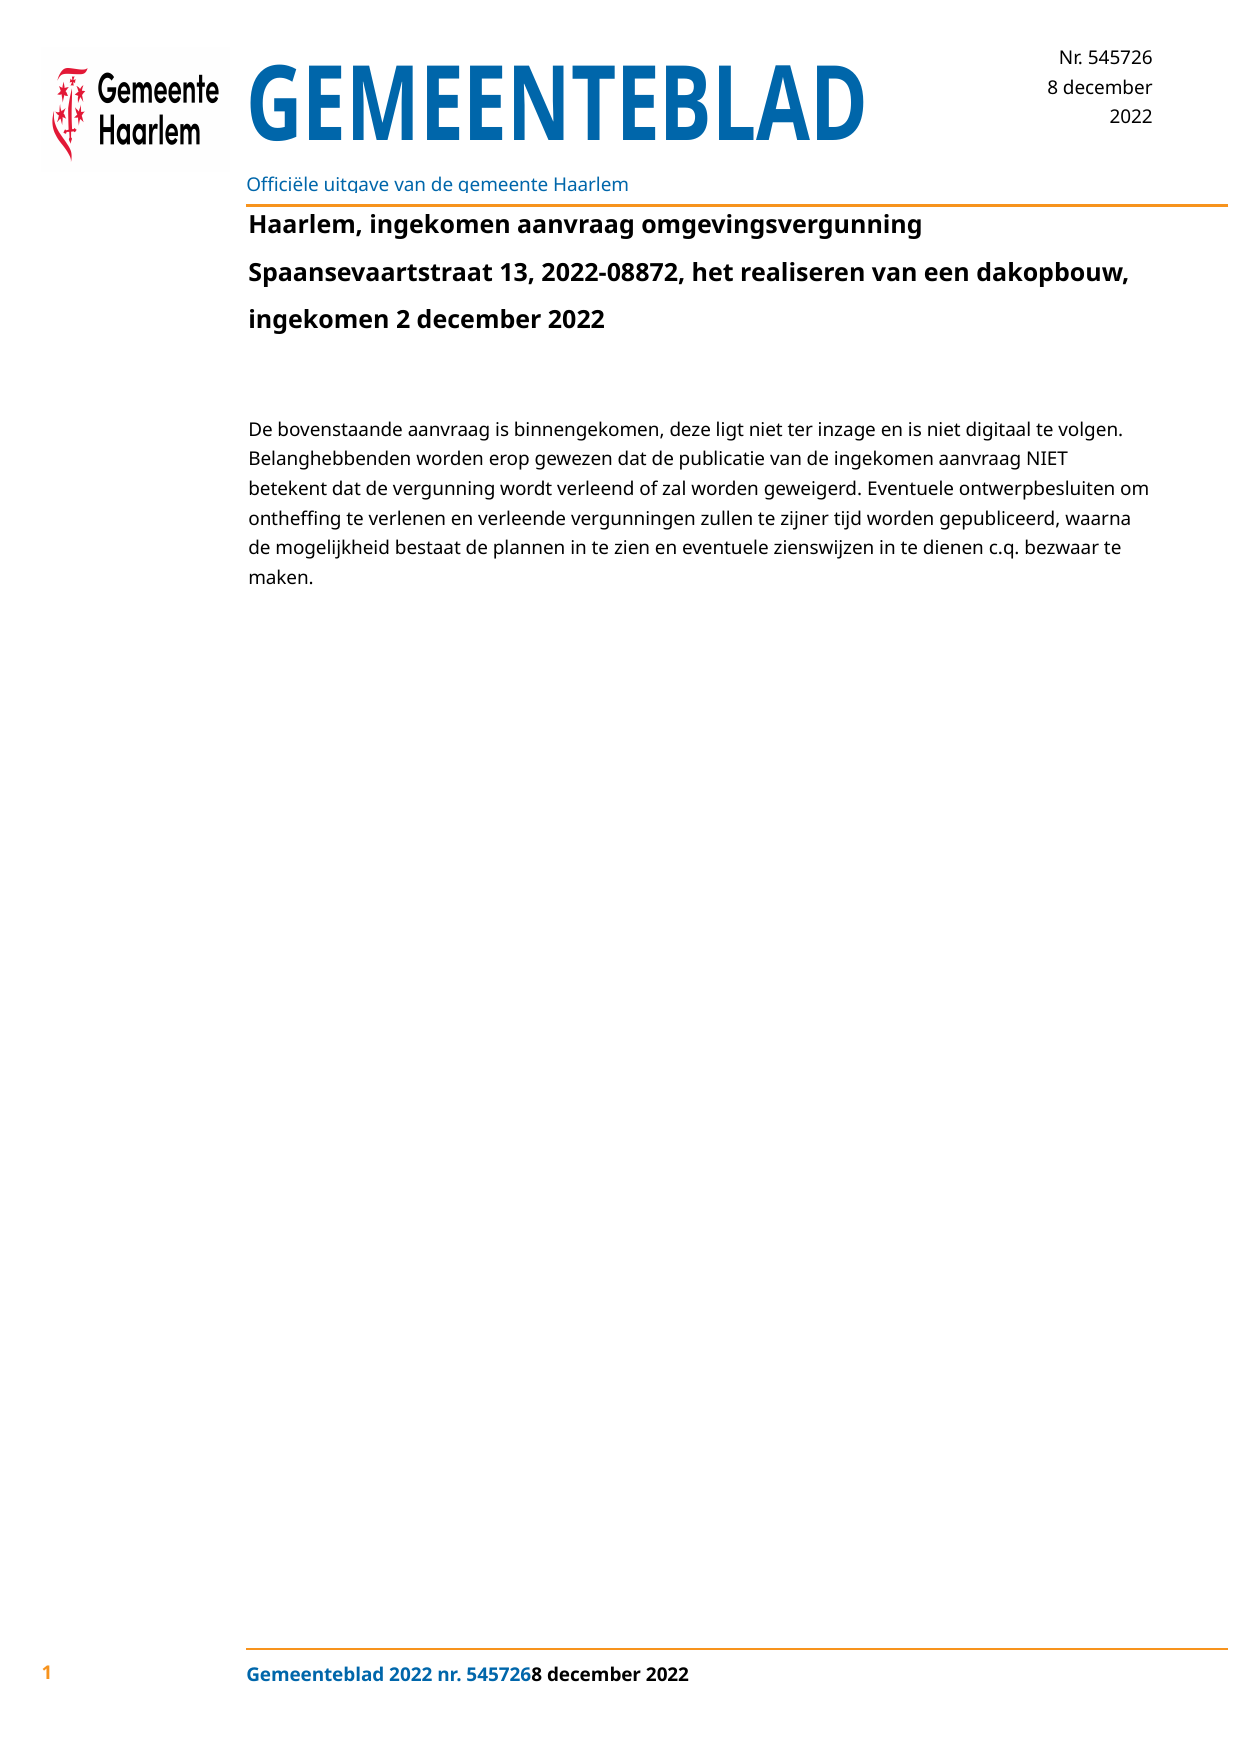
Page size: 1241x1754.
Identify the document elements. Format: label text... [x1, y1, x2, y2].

text De bovenstaande aanvraag is binnengekomen, deze ligt niet ter inzage en is niet digitaal te volgen. Belanghebbenden worden erop gewezen dat de publicatie van de ingekomen aanvraag NIET betekent dat de vergunning wordt verleend of zal worden geweigerd. Eventuele ontwerpbesluiten om ontheffing te verlenen en verleende vergunningen zullen te zijner tijd worden gepubliceerd, waarna de mogelijkheid bestaat de plannen in te zien en eventuele zienswijzen in te dienen c.q. bezwaar te maken. [248, 416, 1152, 589]
text Haarlem, ingekomen aanvraag omgevingsvergunning Spaansevaartstraat 13, 2022-08872, het realiseren van een dakopbouw, ingekomen 2 december 2022 [248, 207, 1152, 336]
picture [41, 47, 231, 172]
